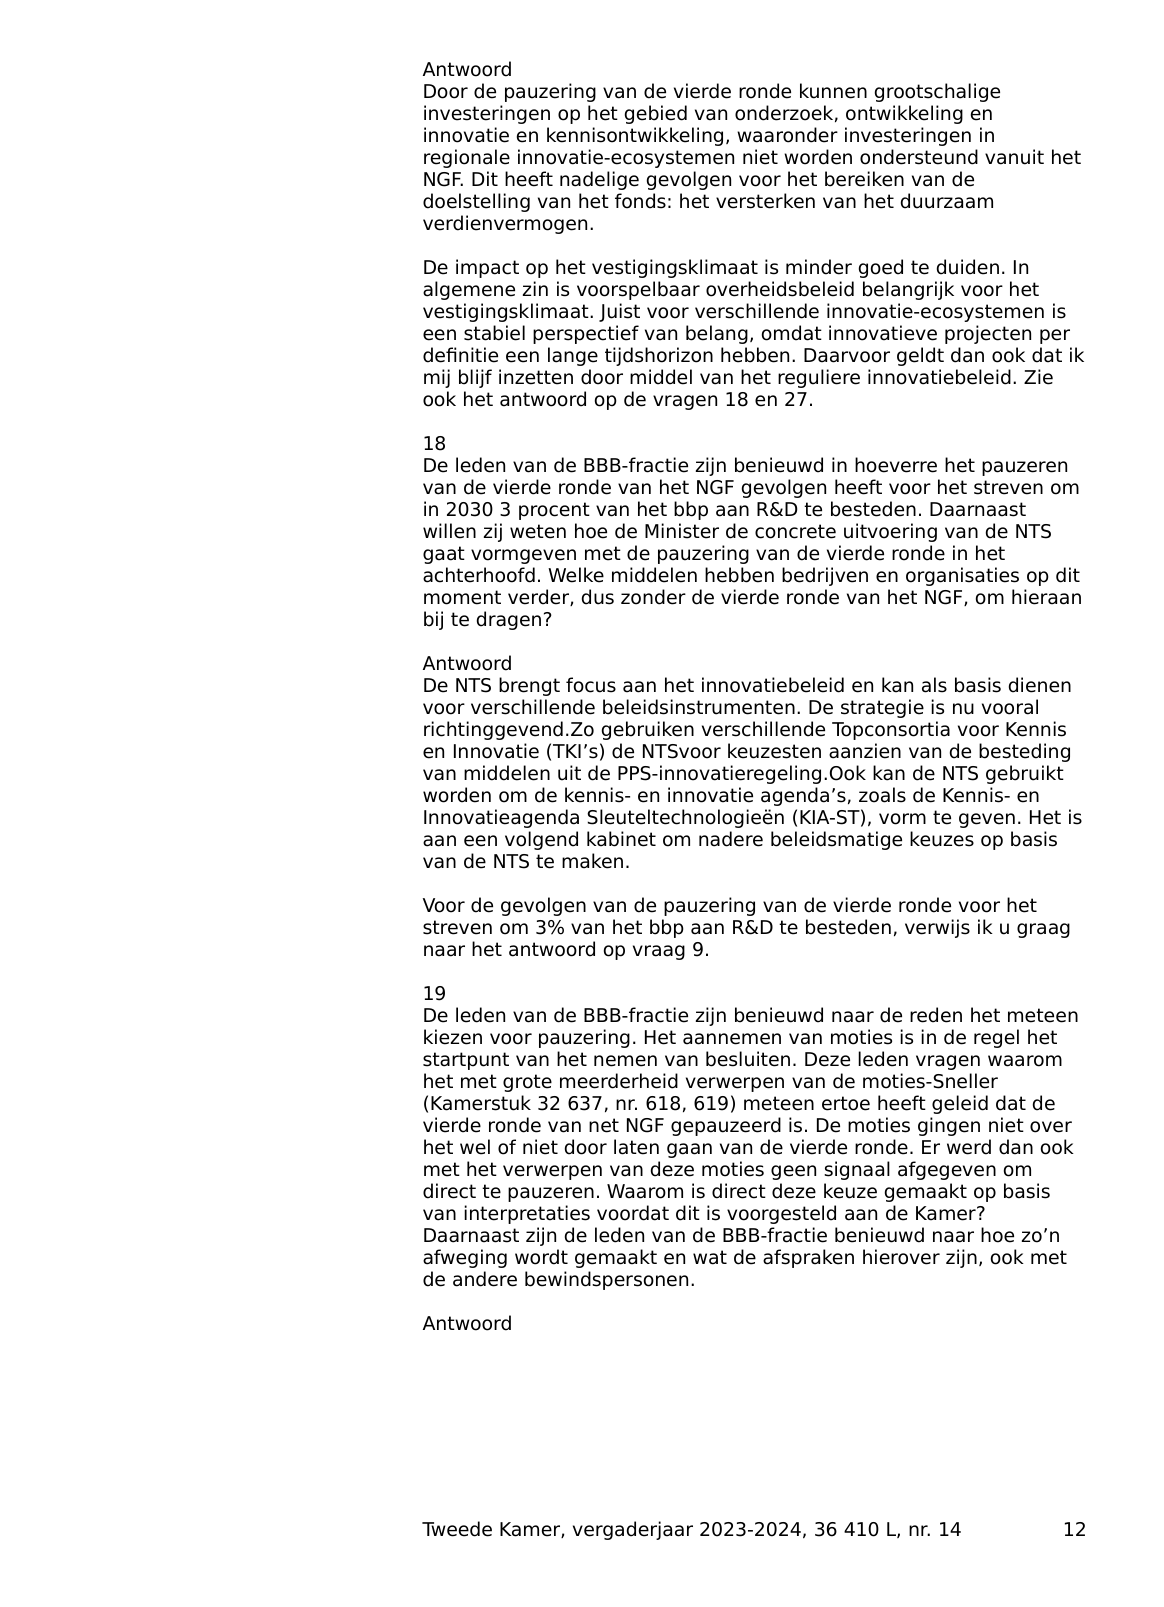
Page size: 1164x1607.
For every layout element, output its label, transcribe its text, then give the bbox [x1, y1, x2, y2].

text 19 [422, 983, 1087, 1005]
text Voor de gevolgen van de pauzering van de vierde ronde voor het streven om 3% van het bbp aan R&D te besteden, verwijs ik u graag naar het antwoord op vraag 9. [422, 895, 1087, 961]
text De impact op het vestigingsklimaat is minder goed te duiden. In algemene zin is voorspelbaar overheidsbeleid belangrijk voor het vestigingsklimaat. Juist voor verschillende innovatie-ecosystemen is een stabiel perspectief van belang, omdat innovatieve projecten per definitie een lange tijdshorizon hebben. Daarvoor geldt dan ook dat ik mij blijf inzetten door middel van het reguliere innovatiebeleid. Zie ook het antwoord op de vragen 18 en 27. [422, 257, 1087, 411]
text De leden van de BBB-fractie zijn benieuwd naar de reden het meteen kiezen voor pauzering. Het aannemen van moties is in de regel het startpunt van het nemen van besluiten. Deze leden vragen waarom het met grote meerderheid verwerpen van de moties-Sneller (Kamerstuk 32 637, nr. 618, 619) meteen ertoe heeft geleid dat de vierde ronde van net NGF gepauzeerd is. De moties gingen niet over het wel of niet door laten gaan van de vierde ronde. Er werd dan ook met het verwerpen van deze moties geen signaal afgegeven om direct te pauzeren. Waarom is direct deze keuze gemaakt op basis van interpretaties voordat dit is voorgesteld aan de Kamer? Daarnaast zijn de leden van de BBB-fractie benieuwd naar hoe zo’n afweging wordt gemaakt en wat de afspraken hierover zijn, ook met de andere bewindspersonen. [422, 1005, 1087, 1291]
text Antwoord [422, 1313, 1087, 1335]
text Antwoord [422, 59, 1087, 81]
text De leden van de BBB-fractie zijn benieuwd in hoeverre het pauzeren van de vierde ronde van het NGF gevolgen heeft voor het streven om in 2030 3 procent van het bbp aan R&D te besteden. Daarnaast willen zij weten hoe de Minister de concrete uitvoering van de NTS gaat vormgeven met de pauzering van de vierde ronde in het achterhoofd. Welke middelen hebben bedrijven en organisaties op dit moment verder, dus zonder de vierde ronde van het NGF, om hieraan bij te dragen? [422, 455, 1087, 631]
text De NTS brengt focus aan het innovatiebeleid en kan als basis dienen voor verschillende beleidsinstrumenten. De strategie is nu vooral richtinggevend.Zo gebruiken verschillende Topconsortia voor Kennis en Innovatie (TKI’s) de NTSvoor keuzesten aanzien van de besteding van middelen uit de PPS-innovatieregeling.Ook kan de NTS gebruikt worden om de kennis- en innovatie agenda’s, zoals de Kennis- en Innovatieagenda Sleuteltechnologieën (KIA-ST), vorm te geven. Het is aan een volgend kabinet om nadere beleidsmatige keuzes op basis van de NTS te maken. [422, 675, 1087, 873]
text Door de pauzering van de vierde ronde kunnen grootschalige investeringen op het gebied van onderzoek, ontwikkeling en innovatie en kennisontwikkeling, waaronder investeringen in regionale innovatie-ecosystemen niet worden ondersteund vanuit het NGF. Dit heeft nadelige gevolgen voor het bereiken van de doelstelling van het fonds: het versterken van het duurzaam verdienvermogen. [422, 81, 1087, 235]
text Antwoord [422, 653, 1087, 675]
text 18 [422, 433, 1087, 455]
